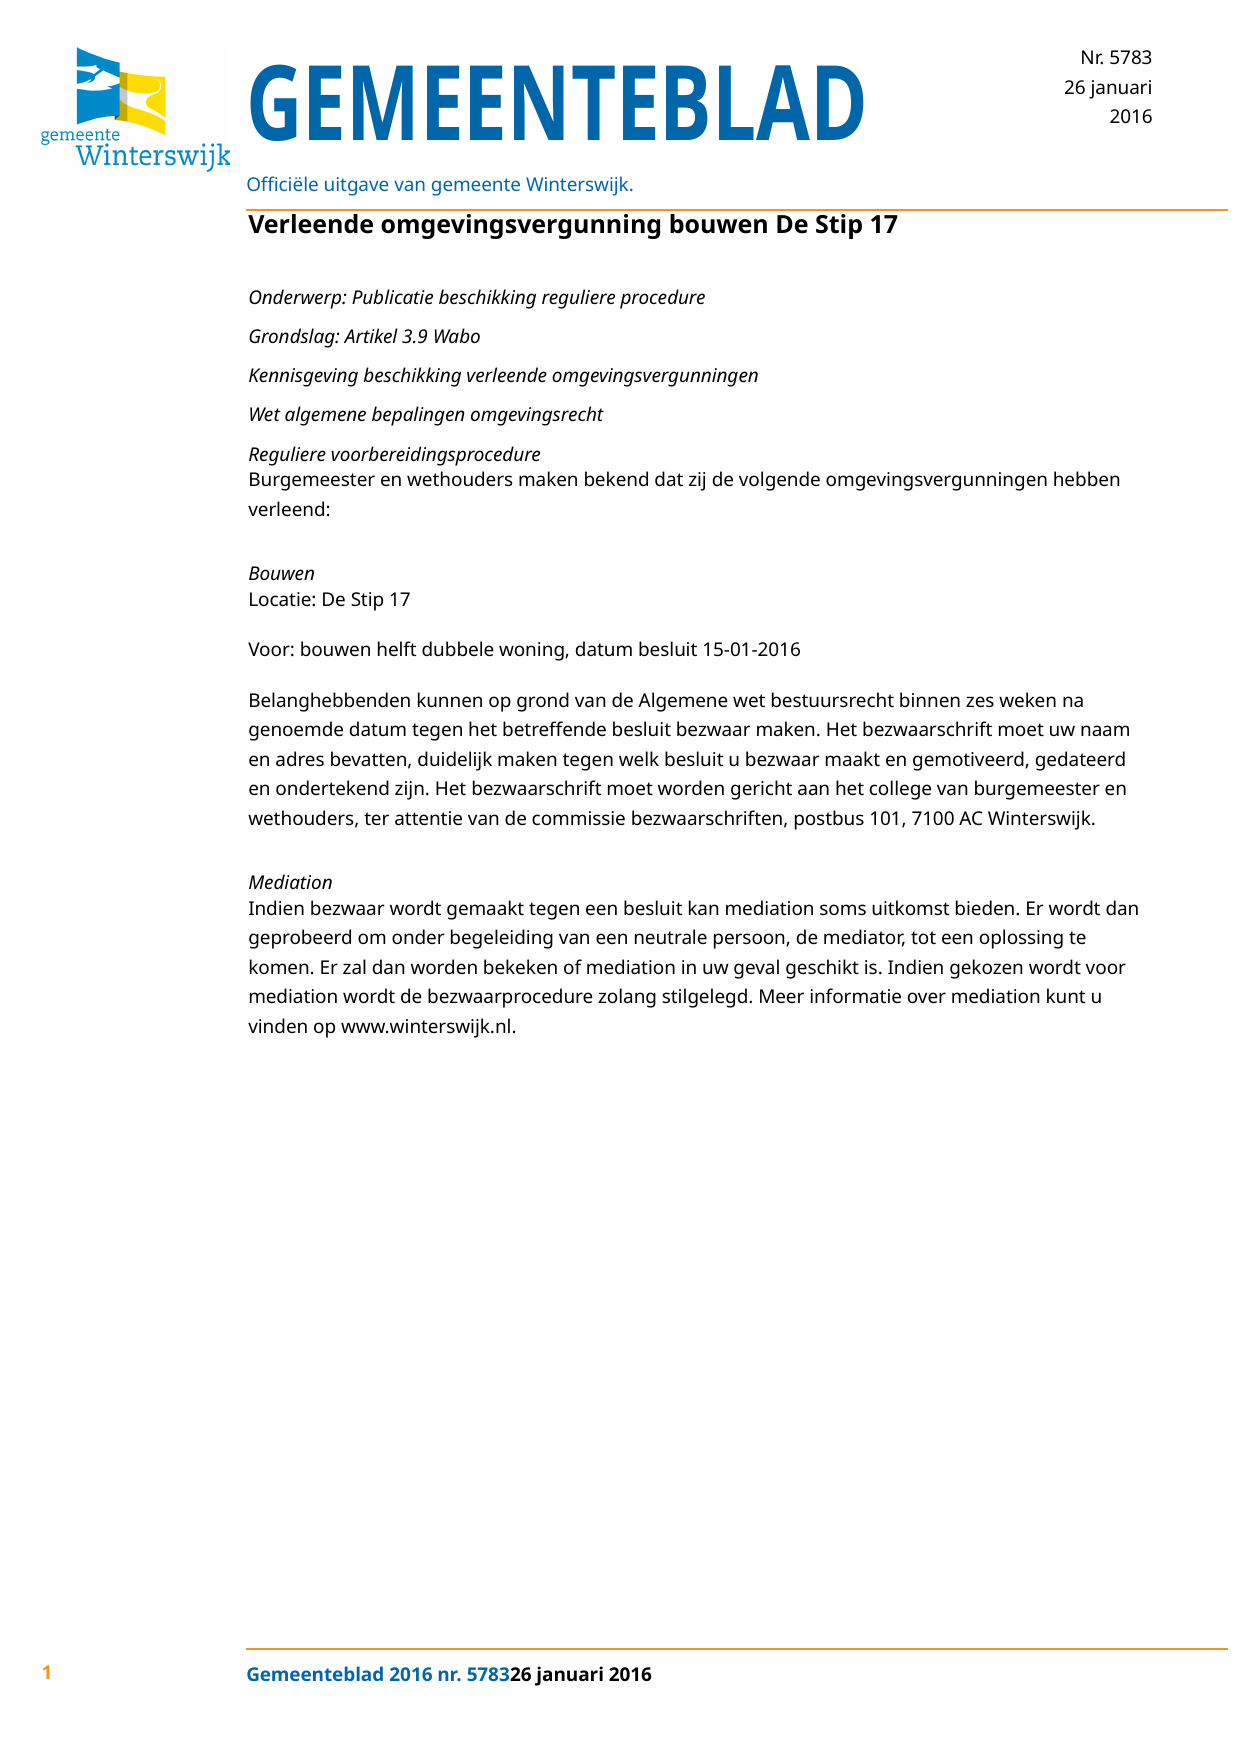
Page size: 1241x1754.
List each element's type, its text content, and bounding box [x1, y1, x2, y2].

text Kennisgeving beschikking verleende omgevingsvergunningen [248, 362, 1152, 388]
text Locatie: De Stip 17 [248, 586, 1152, 612]
text Belanghebbenden kunnen op grond van de Algemene wet bestuursrecht binnen zes weken na genoemde datum tegen het betreffende besluit bezwaar maken. Het bezwaarschrift moet uw naam en adres bevatten, duidelijk maken tegen welk besluit u bezwaar maakt en gemotiveerd, gedateerd en ondertekend zijn. Het bezwaarschrift moet worden gericht aan het college van burgemeester en wethouders, ter attentie van de commissie bezwaarschriften, postbus 101, 7100 AC Winterswijk. [248, 687, 1152, 831]
text Onderwerp: Publicatie beschikking reguliere procedure [248, 284, 1152, 309]
text Reguliere voorbereidingsprocedure [248, 441, 1152, 467]
text Indien bezwaar wordt gemaakt tegen een besluit kan mediation soms uitkomst bieden. Er wordt dan geprobeerd om onder begeleiding van een neutrale persoon, de mediator, tot een oplossing te komen. Er zal dan worden bekeken of mediation in uw geval geschikt is. Indien gekozen wordt voor mediation wordt de bezwaarprocedure zolang stilgelegd. Meer informatie over mediation kunt u vinden op www.winterswijk.nl. [248, 895, 1152, 1039]
text Verleende omgevingsvergunning bouwen De Stip 17 [248, 211, 1152, 241]
text Bouwen [248, 560, 1152, 586]
text Grondslag: Artikel 3.9 Wabo [248, 323, 1152, 349]
text Voor: bouwen helft dubbele woning, datum besluit 15-01-2016 [248, 636, 1152, 662]
picture [225, 153, 231, 162]
text Wet algemene bepalingen omgevingsrecht [248, 402, 1152, 427]
text Mediation [248, 869, 1152, 895]
picture [41, 47, 231, 172]
text Burgemeester en wethouders maken bekend dat zij de volgende omgevingsvergunningen hebben verleend: [248, 467, 1152, 522]
